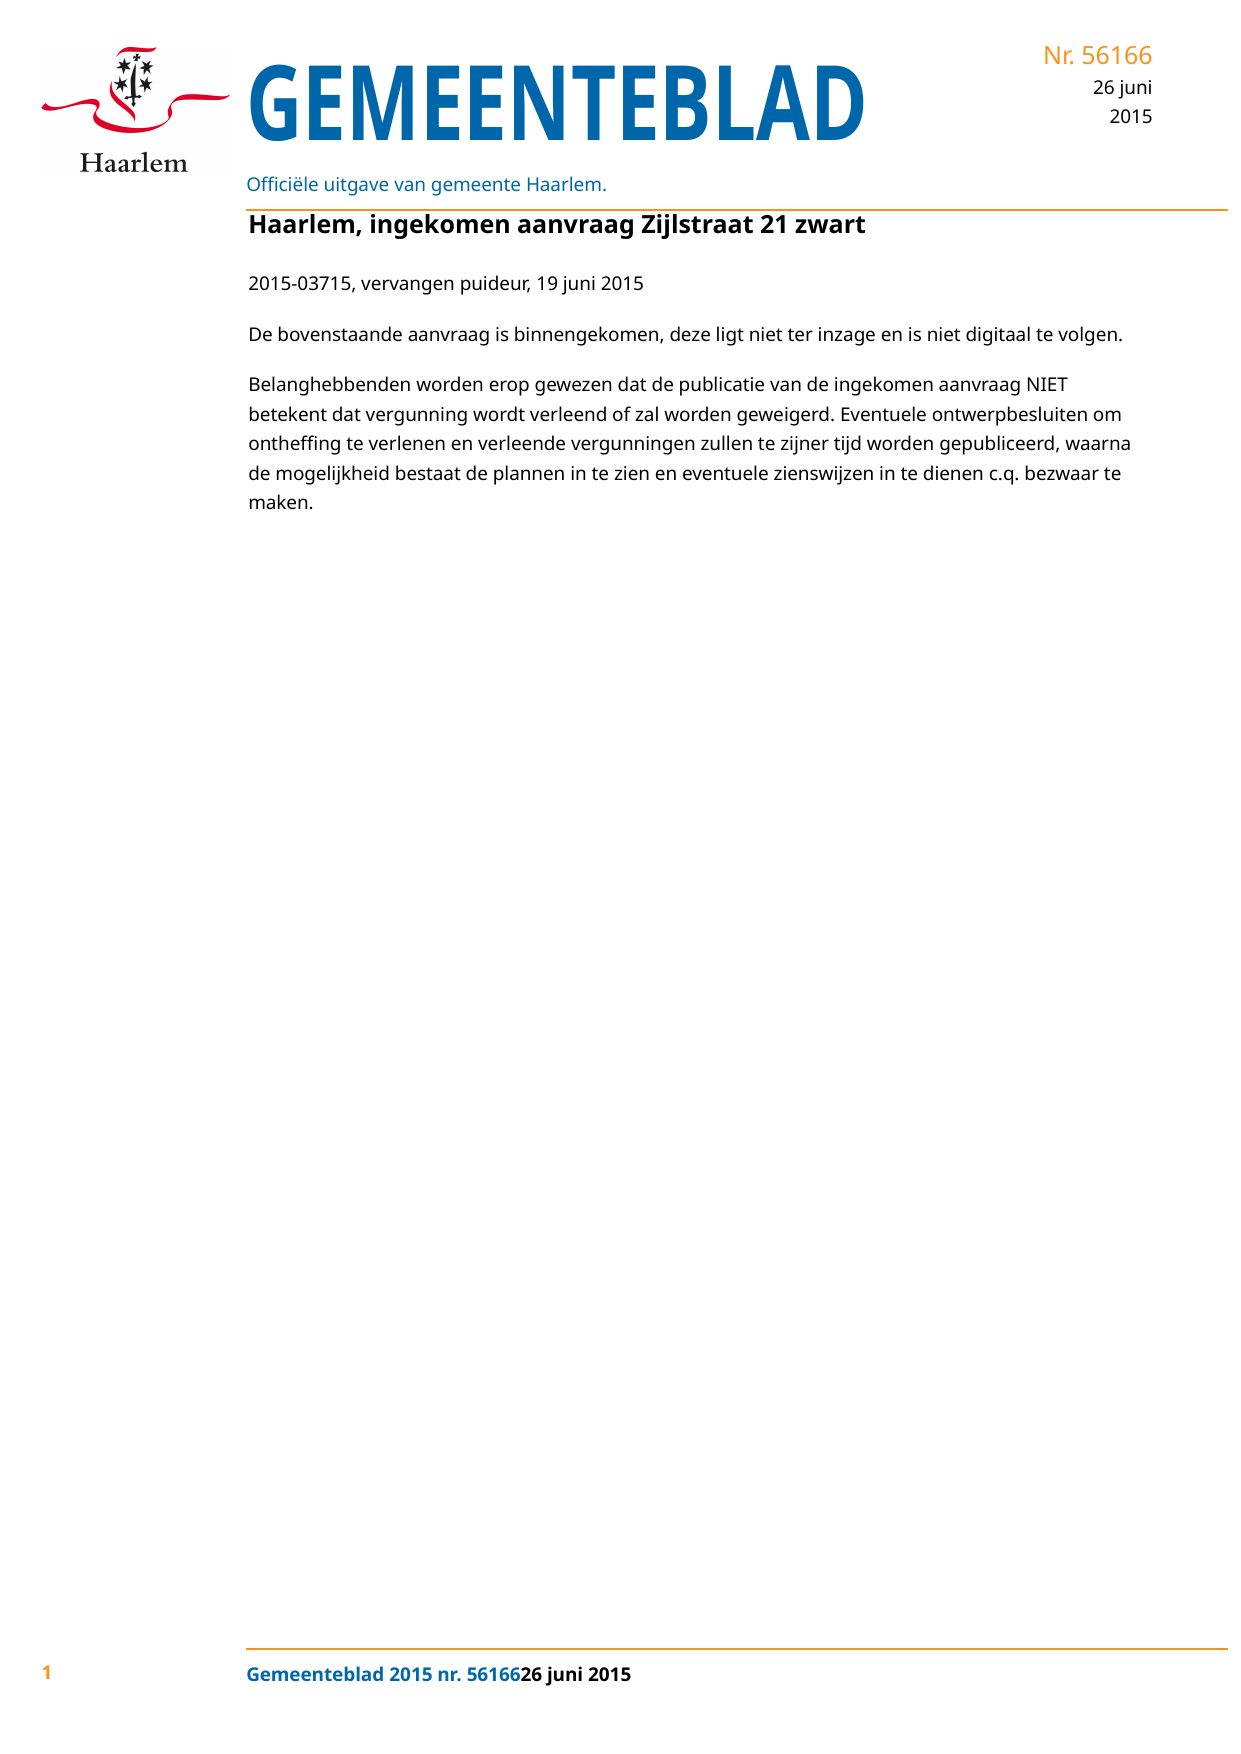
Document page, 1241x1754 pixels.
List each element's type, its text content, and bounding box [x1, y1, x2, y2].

text 2015-03715, vervangen puideur, 19 juni 2015 [248, 270, 1152, 296]
text Haarlem, ingekomen aanvraag Zijlstraat 21 zwart [248, 211, 1152, 241]
picture [41, 47, 231, 172]
text De bovenstaande aanvraag is binnengekomen, deze ligt niet ter inzage en is niet digitaal te volgen. [248, 321, 1152, 346]
text Belanghebbenden worden erop gewezen dat de publicatie van de ingekomen aanvraag NIET betekent dat vergunning wordt verleend of zal worden geweigerd. Eventuele ontwerpbesluiten om ontheffing te verlenen en verleende vergunningen zullen te zijner tijd worden gepubliceerd, waarna de mogelijkheid bestaat de plannen in te zien en eventuele zienswijzen in te dienen c.q. bezwaar te maken. [248, 371, 1152, 515]
